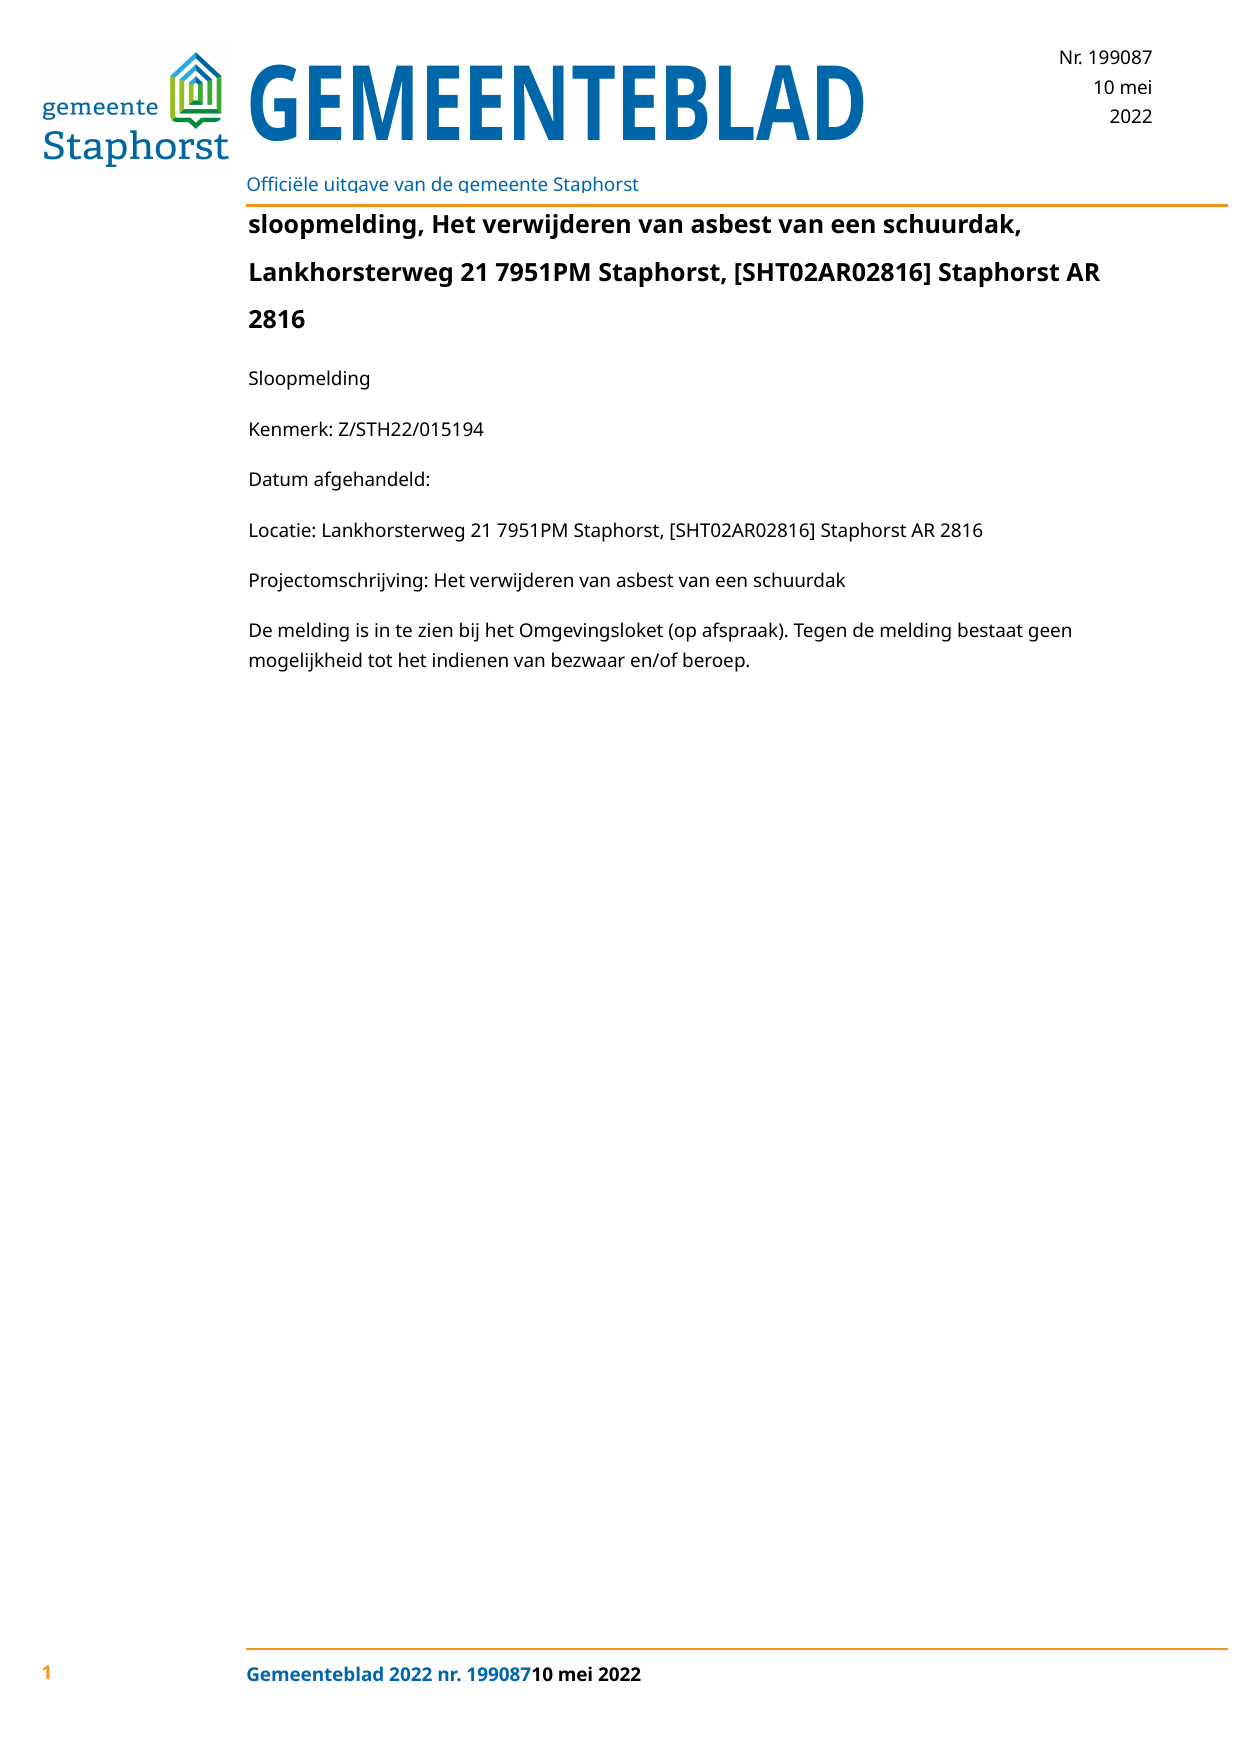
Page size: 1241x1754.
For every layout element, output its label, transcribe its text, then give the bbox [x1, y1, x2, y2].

text De melding is in te zien bij het Omgevingsloket (op afspraak). Tegen de melding bestaat geen mogelijkheid tot het indienen van bezwaar en/of beroep. [248, 618, 1152, 673]
picture [41, 47, 231, 172]
text Kenmerk: Z/STH22/015194 [248, 416, 1152, 442]
text sloopmelding, Het verwijderen van asbest van een schuurdak, Lankhorsterweg 21 7951PM Staphorst, [SHT02AR02816] Staphorst AR 2816 [248, 207, 1152, 336]
text Sloopmelding [248, 366, 1152, 391]
text Locatie: Lankhorsterweg 21 7951PM Staphorst, [SHT02AR02816] Staphorst AR 2816 [248, 517, 1152, 542]
text Datum afgehandeld: [248, 466, 1152, 492]
text Projectomschrijving: Het verwijderen van asbest van een schuurdak [248, 567, 1152, 593]
